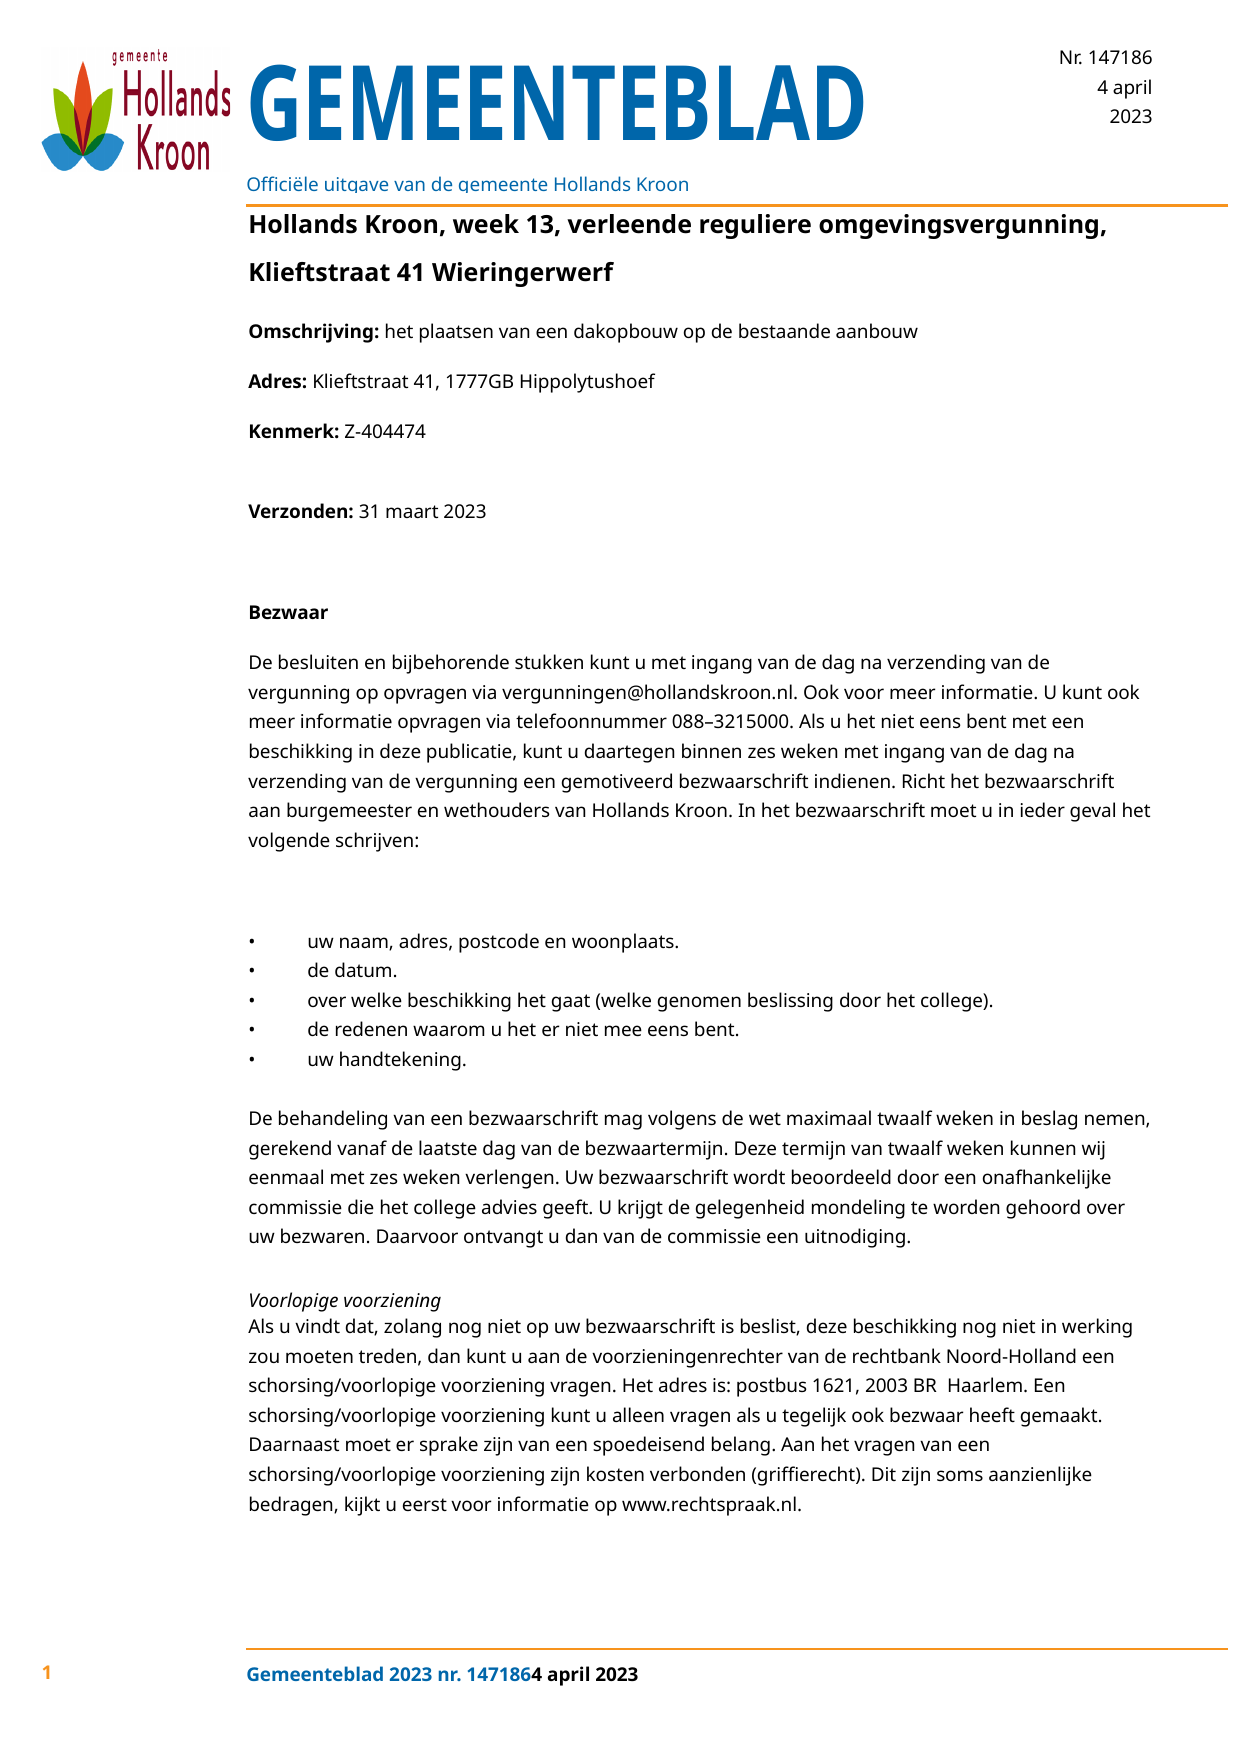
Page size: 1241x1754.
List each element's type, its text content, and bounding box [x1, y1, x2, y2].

text Als u vindt dat, zolang nog niet op uw bezwaarschrift is beslist, deze beschikking nog niet in werking zou moeten treden, dan kunt u aan de voorzieningenrechter van de rechtbank Noord-Holland een schorsing/voorlopige voorziening vragen. Het adres is: postbus 1621, 2003 BR Haarlem. Een schorsing/voorlopige voorziening kunt u alleen vragen als u tegelijk ook bezwaar heeft gemaakt. Daarnaast moet er sprake zijn van een spoedeisend belang. Aan het vragen van een schorsing/voorlopige voorziening zijn kosten verbonden (griffierecht). Dit zijn soms aanzienlijke bedragen, kijkt u eerst voor informatie op www.rechtspraak.nl. [248, 1313, 1152, 1517]
text Kenmerk: Z-404474 [248, 419, 1152, 444]
table_header [700, 469, 1152, 495]
text Verzonden: 31 maart 2023 [248, 498, 1152, 524]
list de datum. [248, 957, 1152, 983]
text De behandeling van een bezwaarschrift mag volgens de wet maximaal twaalf weken in beslag nemen, gerekend vanaf de laatste dag van de bezwaartermijn. Deze termijn van twaalf weken kunnen wij eenmaal met zes weken verlengen. Uw bezwaarschrift wordt beoordeeld door een onafhankelijke commissie die het college advies geeft. U krijgt de gelegenheid mondeling te worden gehoord over uw bezwaren. Daarvoor ontvangt u dan van de commissie een uitnodiging. [248, 1105, 1152, 1249]
text Hollands Kroon, week 13, verleende reguliere omgevingsvergunning, Klieftstraat 41 Wieringerwerf [248, 207, 1152, 288]
list uw naam, adres, postcode en woonplaats. [248, 928, 1152, 953]
text Adres: Klieftstraat 41, 1777GB Hippolytushoef [248, 368, 1152, 394]
text De besluiten en bijbehorende stukken kunt u met ingang van de dag na verzending van de vergunning op opvragen via vergunningen@hollandskroon.nl. Ook voor meer informatie. U kunt ook meer informatie opvragen via telefoonnummer 088–3215000. Als u het niet eens bent met een beschikking in deze publicatie, kunt u daartegen binnen zes weken met ingang van de dag na verzending van de vergunning een gemotiveerd bezwaarschrift indienen. Richt het bezwaarschrift aan burgemeester en wethouders van Hollands Kroon. In het bezwaarschrift moet u in ieder geval het volgende schrijven: [248, 649, 1152, 853]
list over welke beschikking het gaat (welke genomen beslissing door het college). [248, 987, 1152, 1013]
table_header [248, 469, 700, 495]
text Omschrijving: het plaatsen van een dakopbouw op de bestaande aanbouw [248, 318, 1152, 344]
text Bezwaar [248, 599, 1152, 625]
text Voorlopige voorziening [248, 1288, 1152, 1313]
list de redenen waarom u het er niet mee eens bent. [248, 1017, 1152, 1042]
list uw handtekening. [248, 1046, 1152, 1072]
picture [41, 47, 231, 172]
